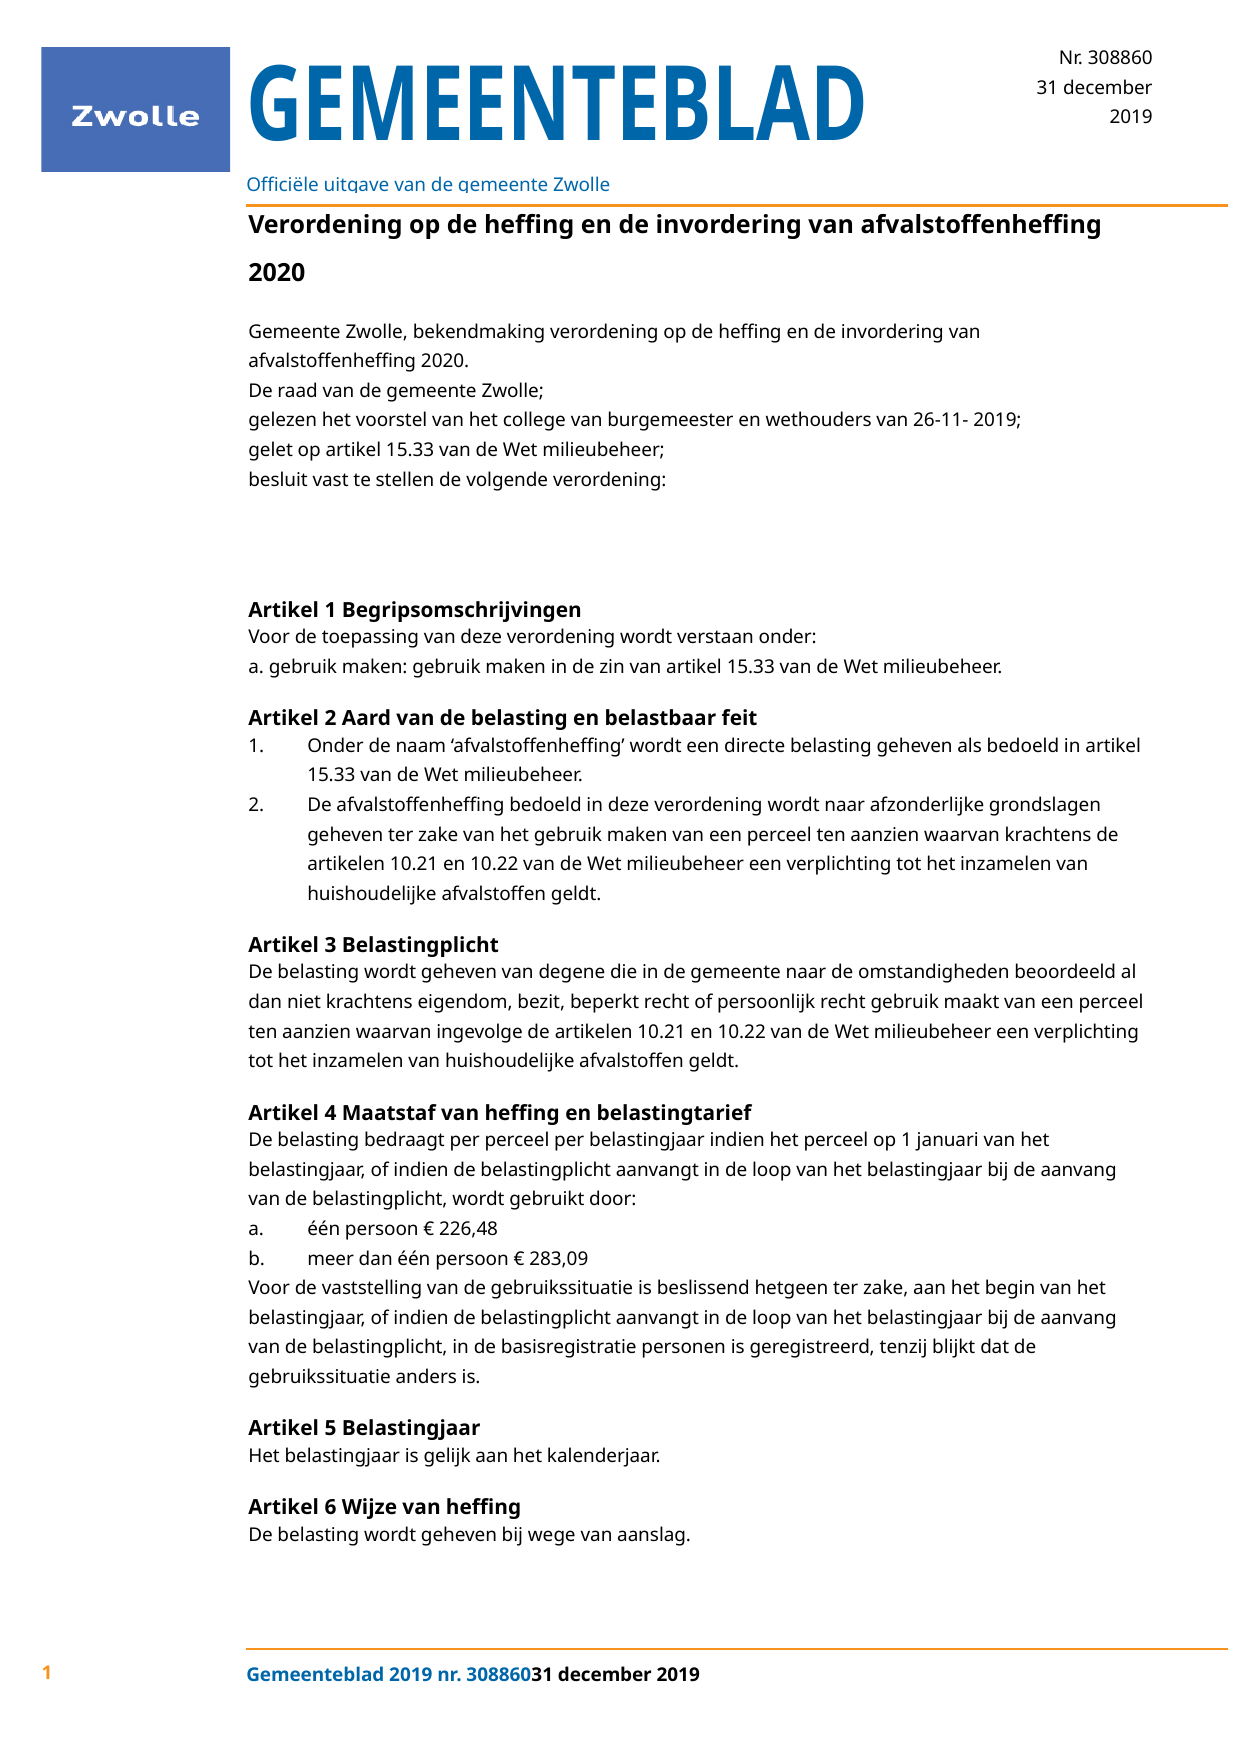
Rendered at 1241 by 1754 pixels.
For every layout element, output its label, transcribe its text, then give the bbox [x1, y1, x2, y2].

list meer dan één persoon € 283,09 [248, 1245, 1152, 1270]
text gelezen het voorstel van het college van burgemeester en wethouders van 26-11- 2019; [248, 407, 1152, 432]
text De belasting bedraagt per perceel per belastingjaar indien het perceel op 1 januari van het belastingjaar, of indien de belastingplicht aanvangt in de loop van het belastingjaar bij de aanvang van de belastingplicht, wordt gebruikt door: [248, 1126, 1152, 1211]
text De raad van de gemeente Zwolle; [248, 377, 1152, 403]
text Artikel 3 Belastingplicht [248, 930, 1152, 959]
list De afvalstoffenheffing bedoeld in deze verordening wordt naar afzonderlijke grondslagen geheven ter zake van het gebruik maken van een perceel ten aanzien waarvan krachtens de artikelen 10.21 en 10.22 van de Wet milieubeheer een verplichting tot het inzamelen van huishoudelijke afvalstoffen geldt. [248, 791, 1152, 906]
text De belasting wordt geheven bij wege van aanslag. [248, 1521, 1152, 1546]
text Artikel 4 Maatstaf van heffing en belastingtarief [248, 1098, 1152, 1126]
text Artikel 1 Begripsomschrijvingen [248, 595, 1152, 623]
text Voor de vaststelling van de gebruikssituatie is beslissend hetgeen ter zake, aan het begin van het belastingjaar, of indien de belastingplicht aanvangt in de loop van het belastingjaar bij de aanvang van de belastingplicht, in de basisregistratie personen is geregistreerd, tenzij blijkt dat de gebruikssituatie anders is. [248, 1274, 1152, 1389]
text Voor de toepassing van deze verordening wordt verstaan onder: [248, 623, 1152, 649]
text Artikel 2 Aard van de belasting en belastbaar feit [248, 703, 1152, 732]
list één persoon € 226,48 [248, 1215, 1152, 1241]
list Onder de naam ‘afvalstoffenheffing’ wordt een directe belasting geheven als bedoeld in artikel 15.33 van de Wet milieubeheer. [248, 732, 1152, 787]
text Artikel 6 Wijze van heffing [248, 1492, 1152, 1521]
text besluit vast te stellen de volgende verordening: [248, 466, 1152, 492]
text Het belastingjaar is gelijk aan het kalenderjaar. [248, 1442, 1152, 1468]
text gelet op artikel 15.33 van de Wet milieubeheer; [248, 436, 1152, 462]
picture [41, 47, 231, 172]
text a. gebruik maken: gebruik maken in de zin van artikel 15.33 van de Wet milieubeheer. [248, 653, 1152, 679]
text Gemeente Zwolle, bekendmaking verordening op de heffing en de invordering van afvalstoffenheffing 2020. [248, 318, 1152, 373]
text De belasting wordt geheven van degene die in de gemeente naar de omstandigheden beoordeeld al dan niet krachtens eigendom, bezit, beperkt recht of persoonlijk recht gebruik maakt van een perceel ten aanzien waarvan ingevolge de artikelen 10.21 en 10.22 van de Wet milieubeheer een verplichting tot het inzamelen van huishoudelijke afvalstoffen geldt. [248, 959, 1152, 1073]
text Verordening op de heffing en de invordering van afvalstoffenheffing 2020 [248, 207, 1152, 288]
text Artikel 5 Belastingjaar [248, 1413, 1152, 1442]
